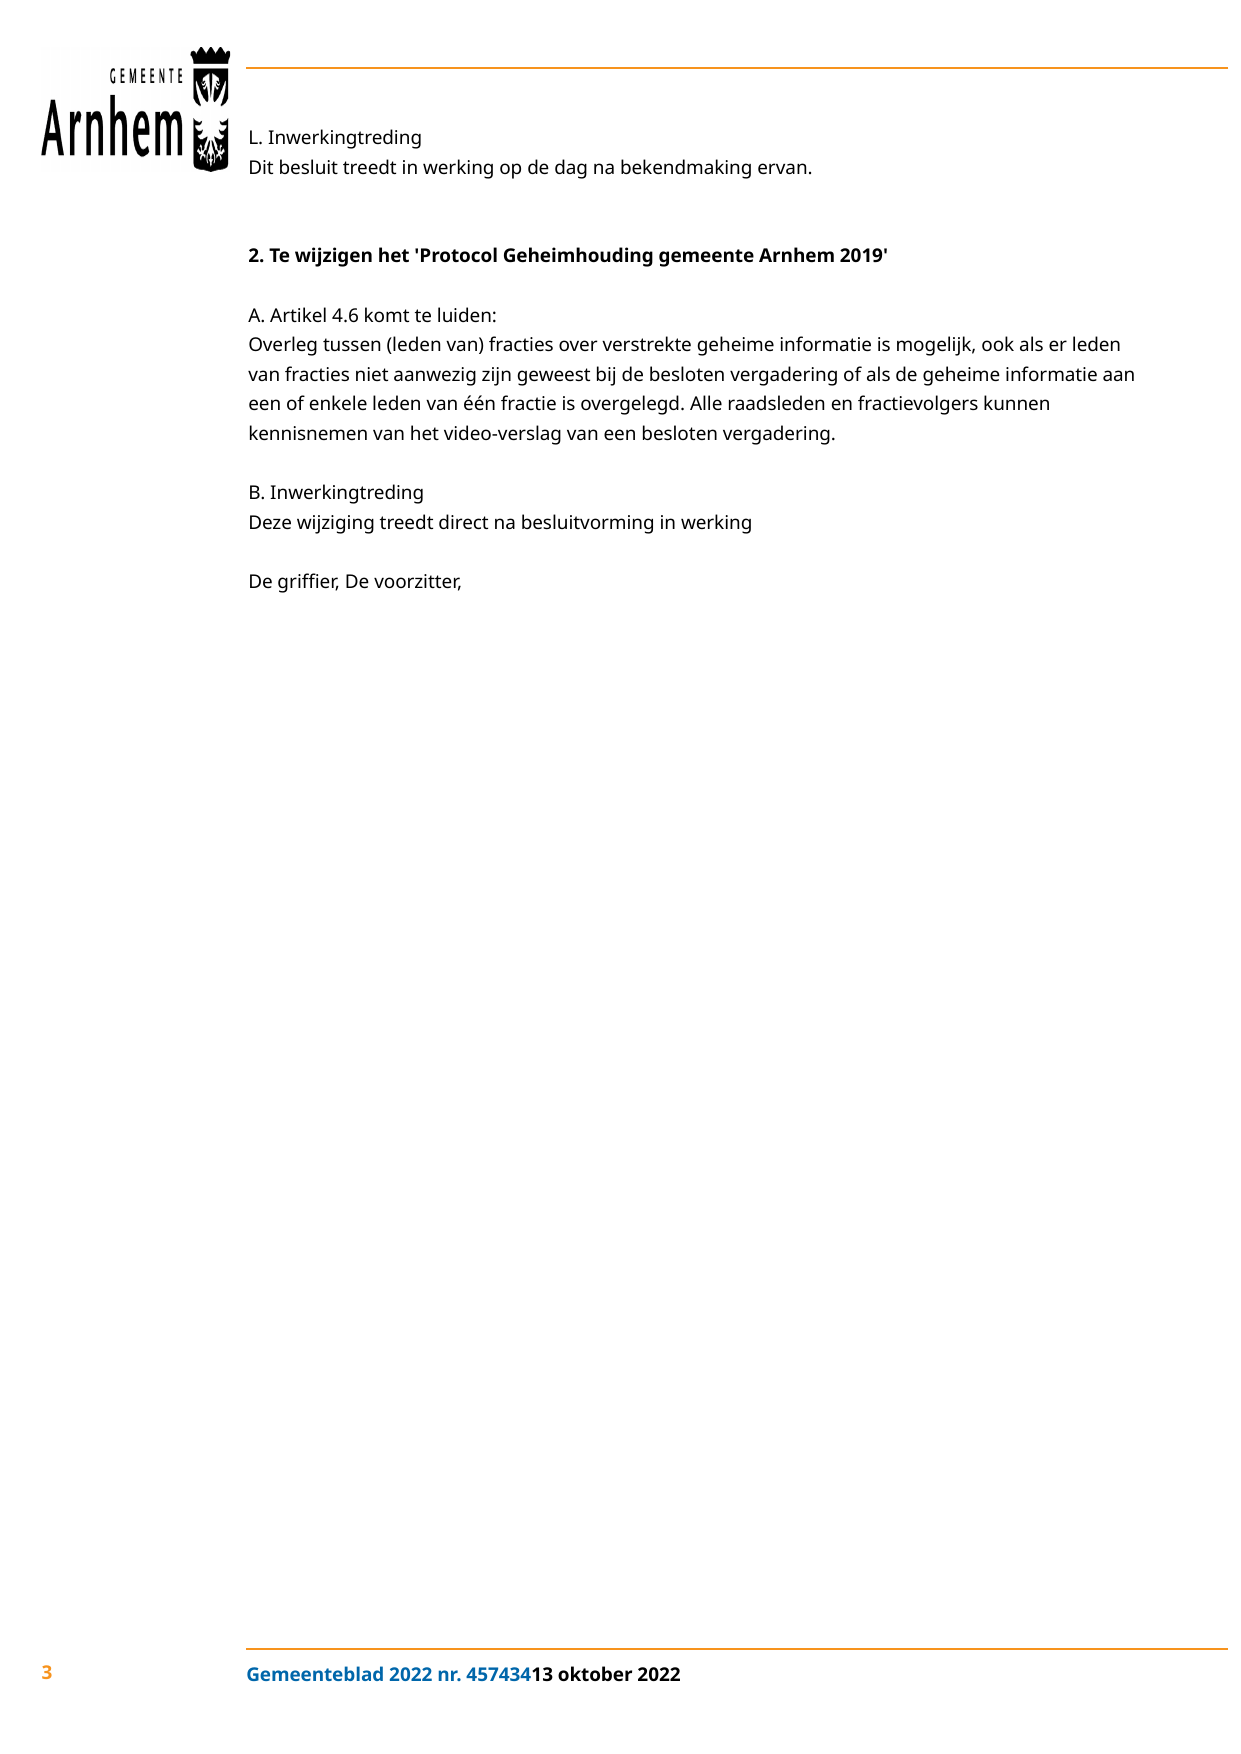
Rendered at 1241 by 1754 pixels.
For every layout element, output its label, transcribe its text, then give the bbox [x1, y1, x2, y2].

text Overleg tussen (leden van) fracties over verstrekte geheime informatie is mogelijk, ook als er leden van fracties niet aanwezig zijn geweest bij de besloten vergadering of als de geheime informatie aan een of enkele leden van één fractie is overgelegd. Alle raadsleden en fractievolgers kunnen kennisnemen van het video-verslag van een besloten vergadering. [248, 331, 1152, 446]
text B. Inwerkingtreding [248, 479, 1152, 505]
text De griffier, De voorzitter, [248, 568, 1152, 594]
text 2. Te wijzigen het 'Protocol Geheimhouding gemeente Arnhem 2019' [248, 243, 1152, 268]
text Deze wijziging treedt direct na besluitvorming in werking [248, 509, 1152, 535]
text A. Artikel 4.6 komt te luiden: [248, 302, 1152, 328]
picture [41, 47, 231, 172]
text Dit besluit treedt in werking op de dag na bekendmaking ervan. [248, 154, 1152, 180]
text L. Inwerkingtreding [248, 124, 1152, 150]
